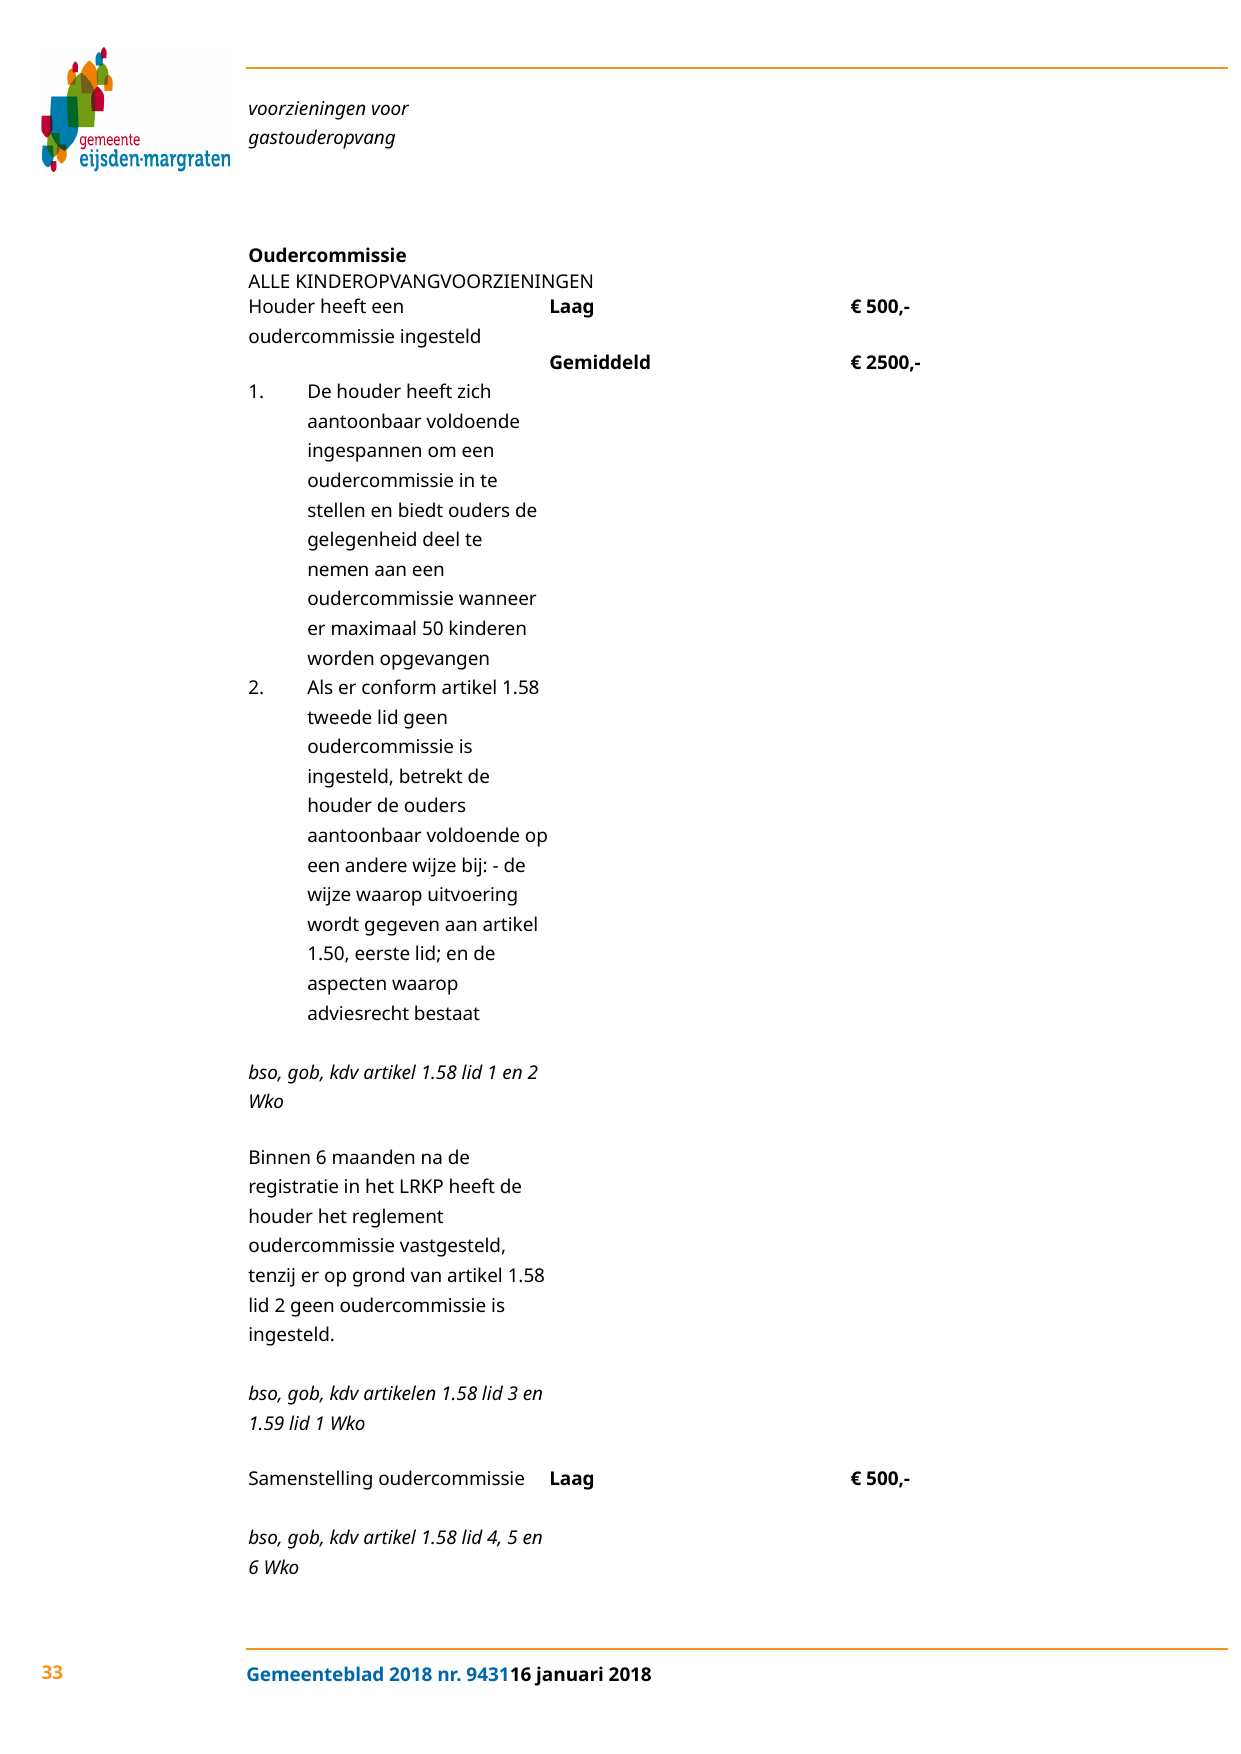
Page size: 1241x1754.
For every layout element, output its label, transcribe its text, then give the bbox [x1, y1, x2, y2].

table_cell € 500,- [850, 294, 1152, 349]
picture [41, 47, 231, 172]
table_cell Houder heeft een oudercommissie ingesteld [248, 294, 549, 349]
table_cell [850, 95, 1152, 180]
table_cell [549, 95, 850, 180]
table_header Oudercommissie [248, 242, 1152, 268]
table_cell ALLE KINDEROPVANGVOORZIENINGEN [248, 268, 1152, 294]
table_cell Gemiddeld [549, 349, 850, 1465]
table_cell € 500,- [850, 1465, 1152, 1609]
table_cell Binnen 6 maanden na de registratie in het LRKP heeft de houder het reglement oudercommissie vastgesteld, tenzij er op grond van artikel 1.58 lid 2 geen oudercommissie is ingesteld. bso, gob, kdv artikelen 1.58 lid 3 en 1.59 lid 1 Wko [248, 1144, 549, 1465]
table_cell € 2500,- [850, 349, 1152, 1465]
table_cell voorzieningen voor gastouderopvang [248, 95, 549, 180]
table_cell De houder heeft zich aantoonbaar voldoende ingespannen om een oudercommissie in te stellen en biedt ouders de gelegenheid deel te nemen aan een oudercommissie wanneer er maximaal 50 kinderen worden opgevangen Als er conform artikel 1.58 tweede lid geen oudercommissie is ingesteld, betrekt de houder de ouders aantoonbaar voldoende op een andere wijze bij: - de wijze waarop uitvoering wordt gegeven aan artikel 1.50, eerste lid; en de aspecten waarop adviesrecht bestaat bso, gob, kdv artikel 1.58 lid 1 en 2 Wko [248, 349, 549, 1144]
table_cell Laag [549, 294, 850, 349]
table_cell Laag [549, 1465, 850, 1609]
table_cell Samenstelling oudercommissie bso, gob, kdv artikel 1.58 lid 4, 5 en 6 Wko [248, 1465, 549, 1609]
